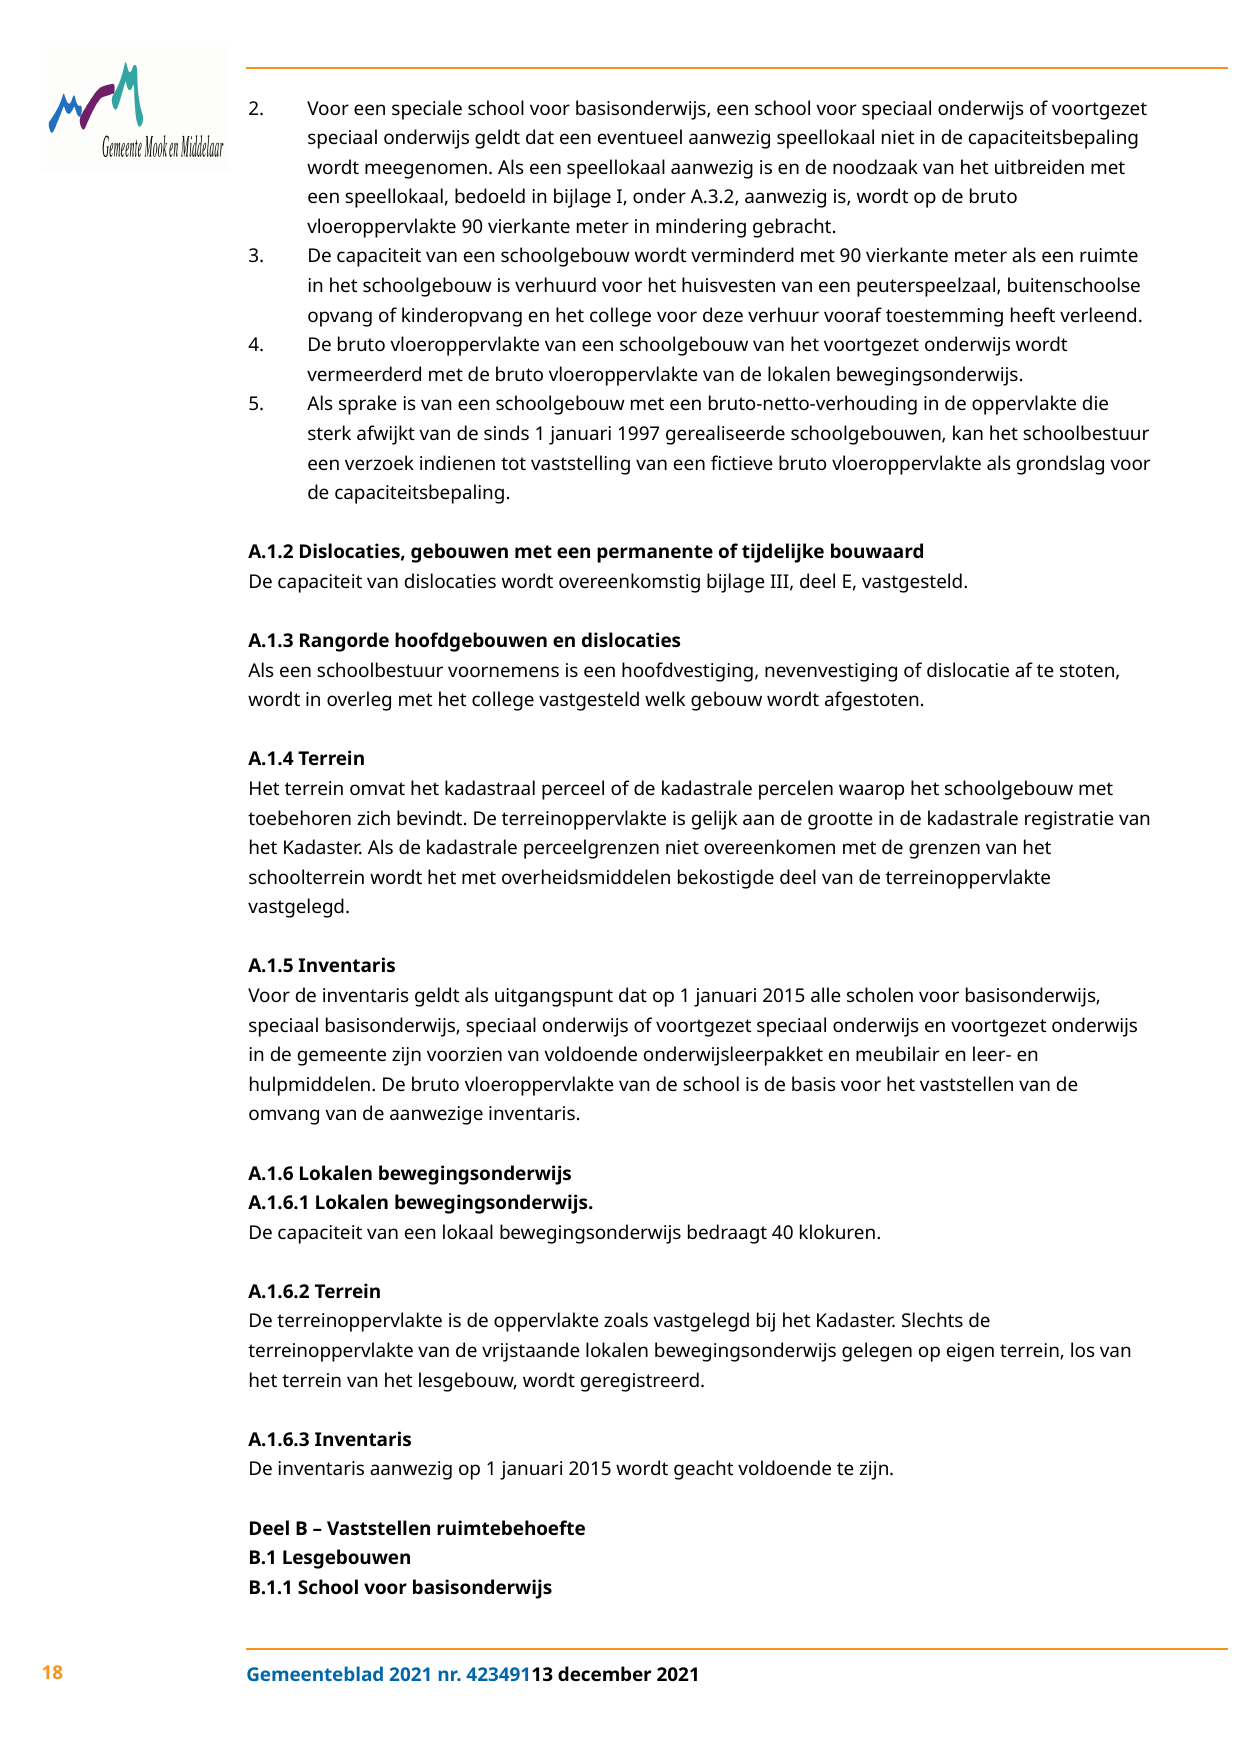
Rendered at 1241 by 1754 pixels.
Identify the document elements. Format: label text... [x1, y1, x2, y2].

text A.1.6 Lokalen bewegingsonderwijs [248, 1160, 1152, 1186]
text De terreinoppervlakte is de oppervlakte zoals vastgelegd bij het Kadaster. Slechts de terreinoppervlakte van de vrijstaande lokalen bewegingsonderwijs gelegen op eigen terrein, los van het terrein van het lesgebouw, wordt geregistreerd. [248, 1308, 1152, 1393]
text De capaciteit van een lokaal bewegingsonderwijs bedraagt 40 klokuren. [248, 1219, 1152, 1245]
text A.1.5 Inventaris [248, 953, 1152, 978]
text Als een schoolbestuur voornemens is een hoofdvestiging, nevenvestiging of dislocatie af te stoten, wordt in overleg met het college vastgesteld welk gebouw wordt afgestoten. [248, 657, 1152, 712]
text Deel B – Vaststellen ruimtebehoefte [248, 1515, 1152, 1541]
text A.1.6.1 Lokalen bewegingsonderwijs. [248, 1189, 1152, 1215]
text Het terrein omvat het kadastraal perceel of de kadastrale percelen waarop het schoolgebouw met toebehoren zich bevindt. De terreinoppervlakte is gelijk aan de grootte in de kadastrale registratie van het Kadaster. Als de kadastrale perceelgrenzen niet overeenkomen met de grenzen van het schoolterrein wordt het met overheidsmiddelen bekostigde deel van de terreinoppervlakte vastgelegd. [248, 775, 1152, 919]
list De capaciteit van een schoolgebouw wordt verminderd met 90 vierkante meter als een ruimte in het schoolgebouw is verhuurd voor het huisvesten van een peuterspeelzaal, buitenschoolse opvang of kinderopvang en het college voor deze verhuur vooraf toestemming heeft verleend. [248, 243, 1152, 328]
text A.1.3 Rangorde hoofdgebouwen en dislocaties [248, 627, 1152, 653]
text B.1.1 School voor basisonderwijs [248, 1574, 1152, 1600]
text A.1.2 Dislocaties, gebouwen met een permanente of tijdelijke bouwaard [248, 538, 1152, 564]
list Als sprake is van een schoolgebouw met een bruto-netto-verhouding in de oppervlakte die sterk afwijkt van de sinds 1 januari 1997 gerealiseerde schoolgebouwen, kan het schoolbestuur een verzoek indienen tot vaststelling van een fictieve bruto vloeroppervlakte als grondslag voor de capaciteitsbepaling. [248, 391, 1152, 505]
text De inventaris aanwezig op 1 januari 2015 wordt geacht voldoende te zijn. [248, 1456, 1152, 1481]
list Voor een speciale school voor basisonderwijs, een school voor speciaal onderwijs of voortgezet speciaal onderwijs geldt dat een eventueel aanwezig speellokaal niet in de capaciteitsbepaling wordt meegenomen. Als een speellokaal aanwezig is en de noodzaak van het uitbreiden met een speellokaal, bedoeld in bijlage I, onder A.3.2, aanwezig is, wordt op de bruto vloeroppervlakte 90 vierkante meter in mindering gebracht. [248, 95, 1152, 239]
picture [41, 47, 231, 172]
text Voor de inventaris geldt als uitgangspunt dat op 1 januari 2015 alle scholen voor basisonderwijs, speciaal basisonderwijs, speciaal onderwijs of voortgezet speciaal onderwijs en voortgezet onderwijs in de gemeente zijn voorzien van voldoende onderwijsleerpakket en meubilair en leer- en hulpmiddelen. De bruto vloeroppervlakte van de school is de basis voor het vaststellen van de omvang van de aanwezige inventaris. [248, 982, 1152, 1126]
text B.1 Lesgebouwen [248, 1544, 1152, 1570]
list De bruto vloeroppervlakte van een schoolgebouw van het voortgezet onderwijs wordt vermeerderd met de bruto vloeroppervlakte van de lokalen bewegingsonderwijs. [248, 331, 1152, 387]
text De capaciteit van dislocaties wordt overeenkomstig bijlage III, deel E, vastgesteld. [248, 568, 1152, 594]
text A.1.6.3 Inventaris [248, 1426, 1152, 1452]
text A.1.6.2 Terrein [248, 1278, 1152, 1304]
text A.1.4 Terrein [248, 746, 1152, 771]
